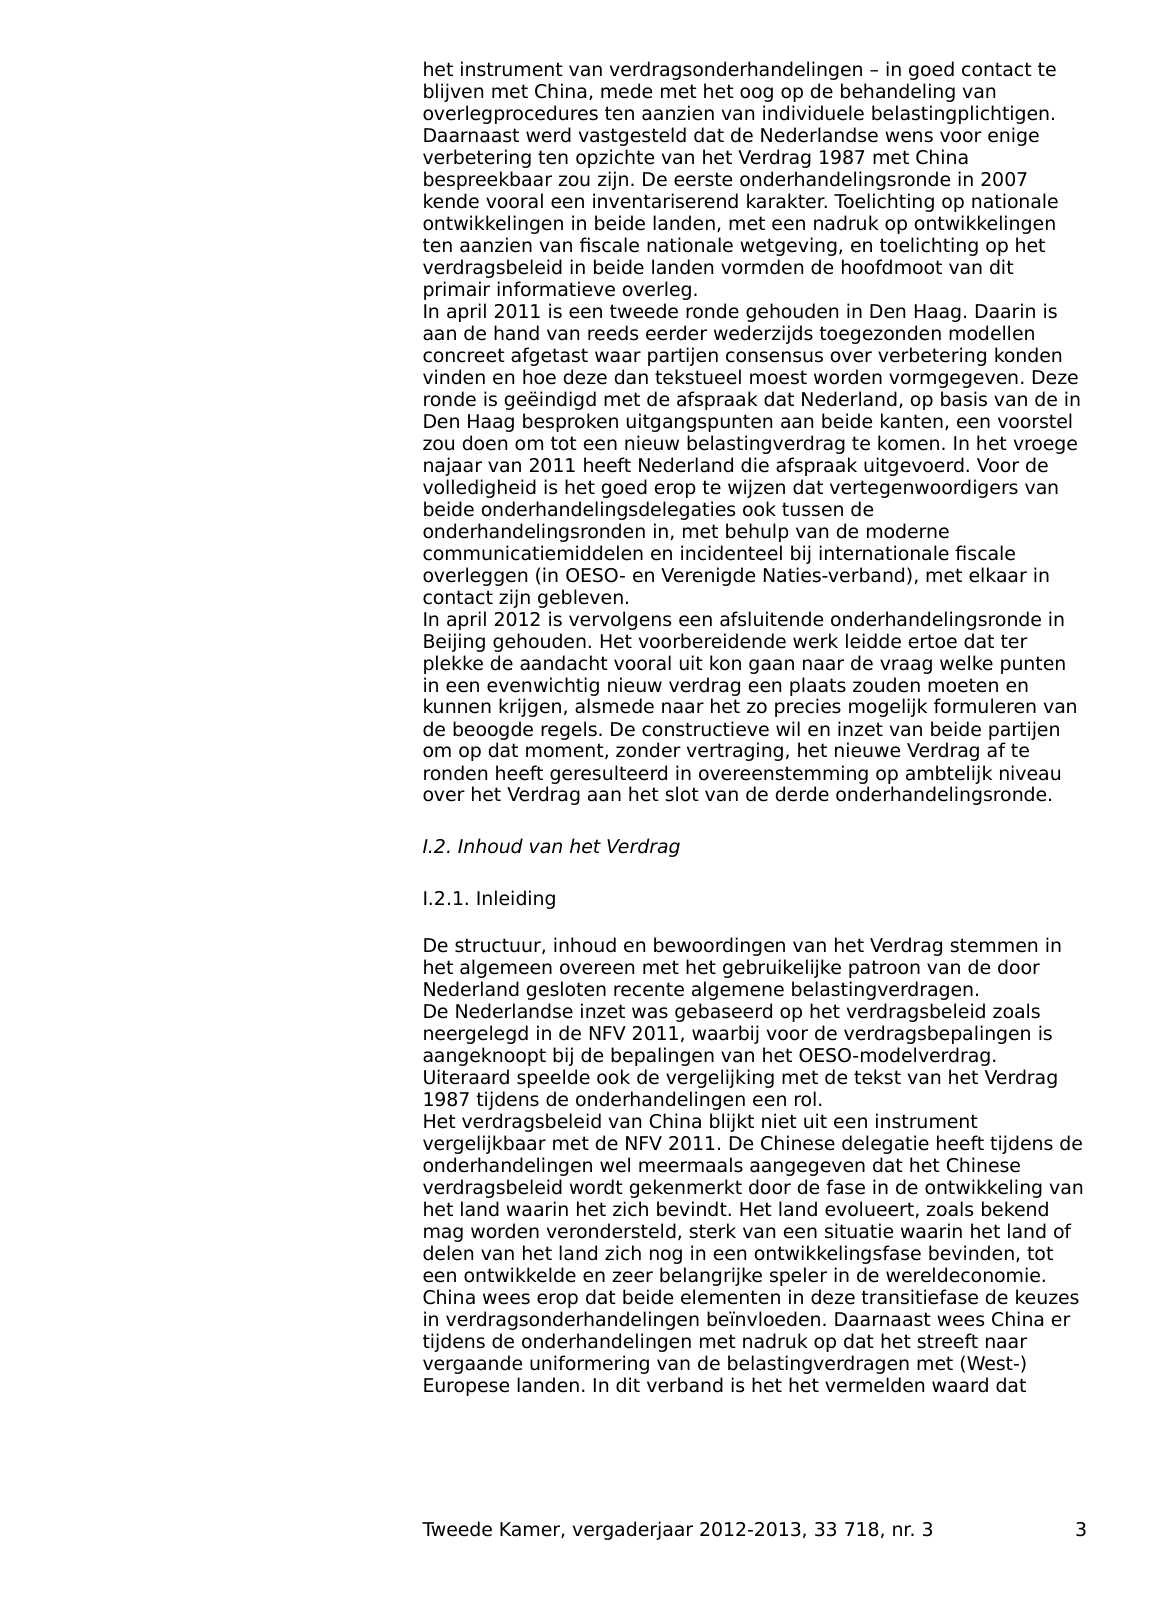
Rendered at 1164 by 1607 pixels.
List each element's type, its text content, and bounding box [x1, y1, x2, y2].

text het instrument van verdragsonderhandelingen – in goed contact te blijven met China, mede met het oog op de behandeling van overlegprocedures ten aanzien van individuele belastingplichtigen. Daarnaast werd vastgesteld dat de Nederlandse wens voor enige verbetering ten opzichte van het Verdrag 1987 met China bespreekbaar zou zijn. De eerste onderhandelingsronde in 2007 kende vooral een inventariserend karakter. Toelichting op nationale ontwikkelingen in beide landen, met een nadruk op ontwikkelingen ten aanzien van fiscale nationale wetgeving, en toelichting op het verdragsbeleid in beide landen vormden de hoofdmoot van dit primair informatieve overleg. [422, 59, 1087, 301]
text De Nederlandse inzet was gebaseerd op het verdragsbeleid zoals neergelegd in de NFV 2011, waarbij voor de verdragsbepalingen is aangeknoopt bij de bepalingen van het OESO-modelverdrag. Uiteraard speelde ook de vergelijking met de tekst van het Verdrag 1987 tijdens de onderhandelingen een rol. [422, 1001, 1087, 1111]
text De structuur, inhoud en bewoordingen van het Verdrag stemmen in het algemeen overeen met het gebruikelijke patroon van de door Nederland gesloten recente algemene belastingverdragen. [422, 935, 1087, 1001]
text In april 2012 is vervolgens een afsluitende onderhandelingsronde in Beijing gehouden. Het voorbereidende werk leidde ertoe dat ter plekke de aandacht vooral uit kon gaan naar de vraag welke punten in een evenwichtig nieuw verdrag een plaats zouden moeten en kunnen krijgen, alsmede naar het zo precies mogelijk formuleren van de beoogde regels. De constructieve wil en inzet van beide partijen om op dat moment, zonder vertraging, het nieuwe Verdrag af te ronden heeft geresulteerd in overeenstemming op ambtelijk niveau over het Verdrag aan het slot van de derde onderhandelingsronde. [422, 608, 1087, 806]
subtitle I.2. Inhoud van het Verdrag [422, 836, 1087, 858]
text In april 2011 is een tweede ronde gehouden in Den Haag. Daarin is aan de hand van reeds eerder wederzijds toegezonden modellen concreet afgetast waar partijen consensus over verbetering konden vinden en hoe deze dan tekstueel moest worden vormgegeven. Deze ronde is geëindigd met de afspraak dat Nederland, op basis van de in Den Haag besproken uitgangspunten aan beide kanten, een voorstel zou doen om tot een nieuw belastingverdrag te komen. In het vroege najaar van 2011 heeft Nederland die afspraak uitgevoerd. Voor de volledigheid is het goed erop te wijzen dat vertegenwoordigers van beide onderhandelingsdelegaties ook tussen de onderhandelingsronden in, met behulp van de moderne communicatiemiddelen en incidenteel bij internationale fiscale overleggen (in OESO- en Verenigde Naties-verband), met elkaar in contact zijn gebleven. [422, 301, 1087, 608]
subtitle I.2.1. Inleiding [422, 888, 1087, 910]
text Het verdragsbeleid van China blijkt niet uit een instrument vergelijkbaar met de NFV 2011. De Chinese delegatie heeft tijdens de onderhandelingen wel meermaals aangegeven dat het Chinese verdragsbeleid wordt gekenmerkt door de fase in de ontwikkeling van het land waarin het zich bevindt. Het land evolueert, zoals bekend mag worden verondersteld, sterk van een situatie waarin het land of delen van het land zich nog in een ontwikkelingsfase bevinden, tot een ontwikkelde en zeer belangrijke speler in de wereldeconomie. China wees erop dat beide elementen in deze transitiefase de keuzes in verdragsonderhandelingen beïnvloeden. Daarnaast wees China er tijdens de onderhandelingen met nadruk op dat het streeft naar vergaande uniformering van de belastingverdragen met (West-) Europese landen. In dit verband is het het vermelden waard dat [422, 1111, 1087, 1397]
